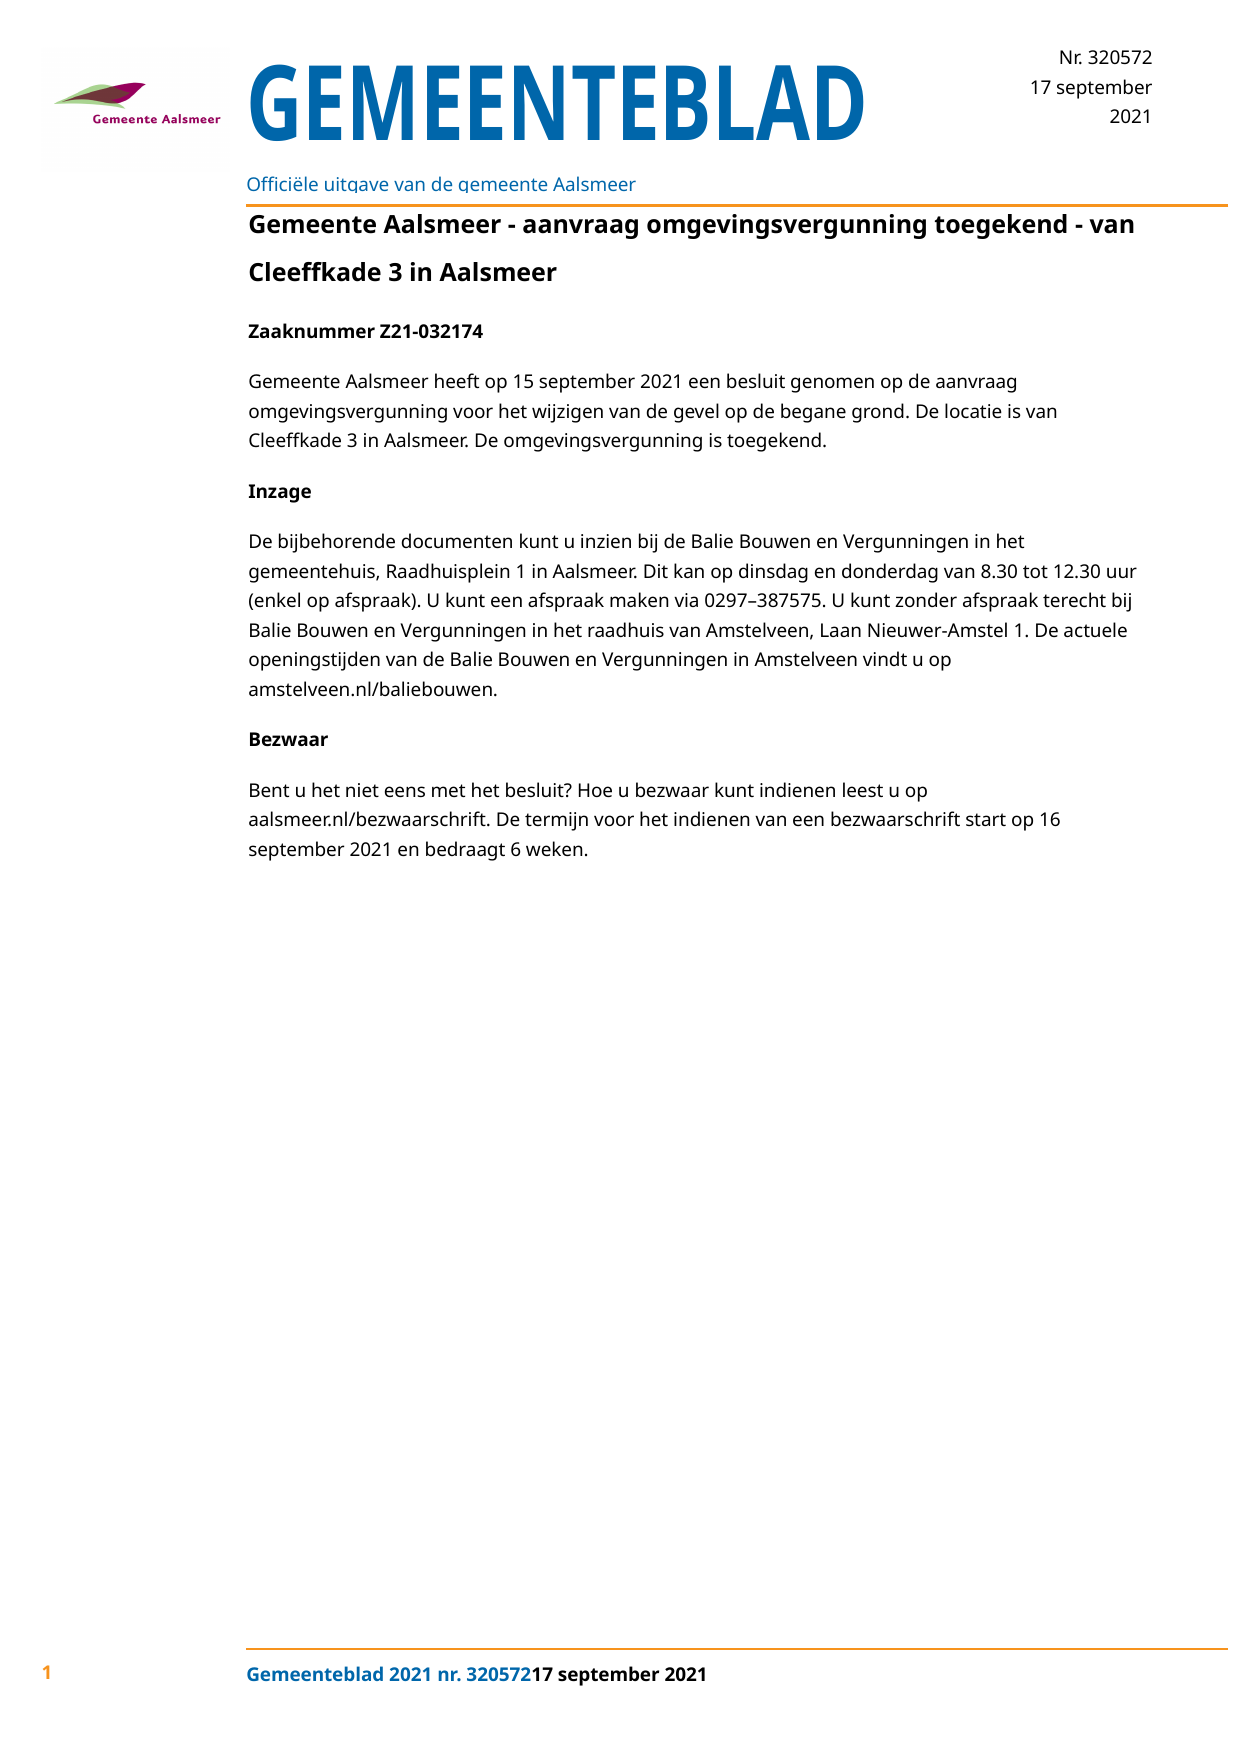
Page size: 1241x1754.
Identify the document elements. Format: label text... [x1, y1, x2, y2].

text Gemeente Aalsmeer heeft op 15 september 2021 een besluit genomen op de aanvraag omgevingsvergunning voor het wijzigen van de gevel op de begane grond. De locatie is van Cleeffkade 3 in Aalsmeer. De omgevingsvergunning is toegekend. [248, 368, 1152, 453]
text Bent u het niet eens met het besluit? Hoe u bezwaar kunt indienen leest u op aalsmeer.nl/bezwaarschrift. De termijn voor het indienen van een bezwaarschrift start op 16 september 2021 en bedraagt 6 weken. [248, 777, 1152, 862]
text Bezwaar [248, 727, 1152, 752]
text Zaaknummer Z21-032174 [248, 318, 1152, 344]
text Inzage [248, 478, 1152, 504]
text Gemeente Aalsmeer - aanvraag omgevingsvergunning toegekend - van Cleeffkade 3 in Aalsmeer [248, 207, 1152, 288]
text De bijbehorende documenten kunt u inzien bij de Balie Bouwen en Vergunningen in het gemeentehuis, Raadhuisplein 1 in Aalsmeer. Dit kan op dinsdag en donderdag van 8.30 tot 12.30 uur (enkel op afspraak). U kunt een afspraak maken via 0297–387575. U kunt zonder afspraak terecht bij Balie Bouwen en Vergunningen in het raadhuis van Amstelveen, Laan Nieuwer-Amstel 1. De actuele openingstijden van de Balie Bouwen en Vergunningen in Amstelveen vindt u op amstelveen.nl/baliebouwen. [248, 528, 1152, 702]
picture [41, 47, 231, 172]
